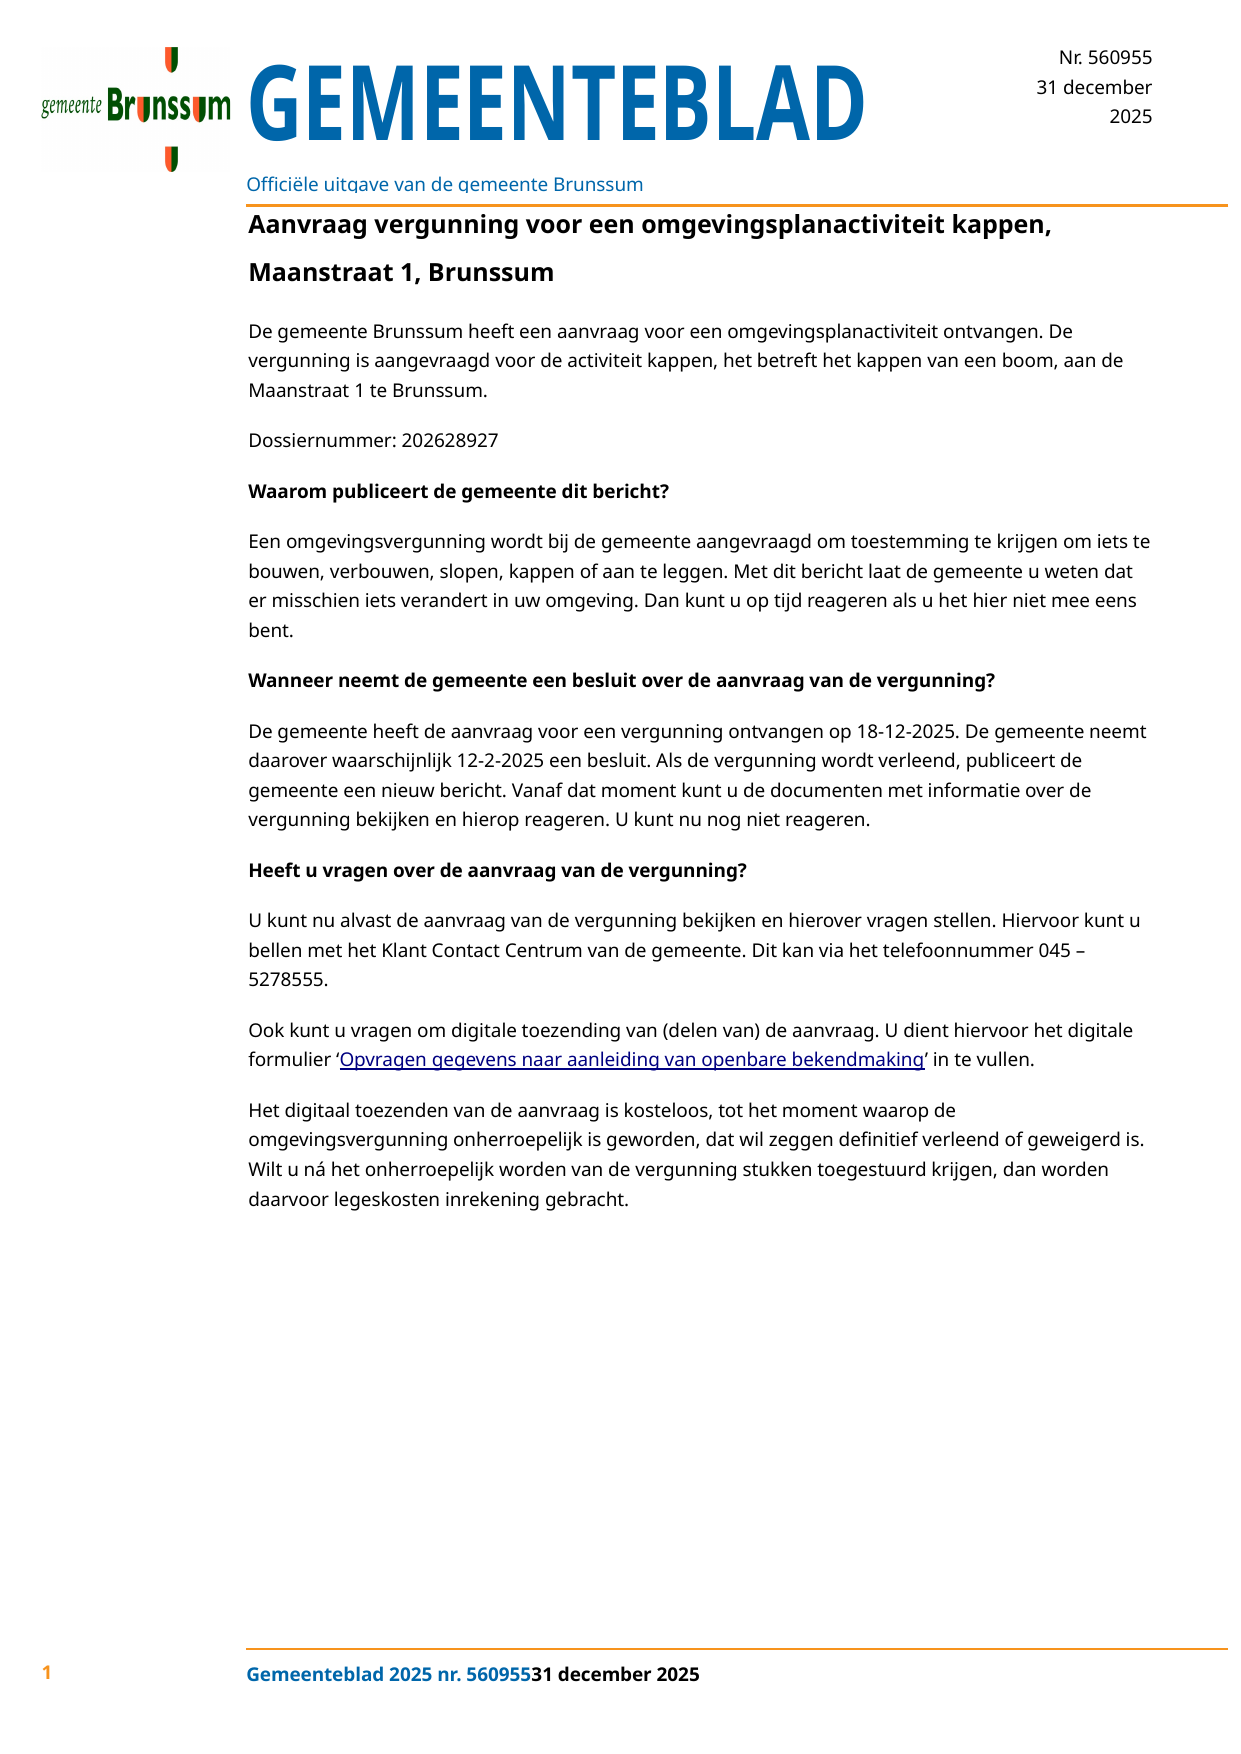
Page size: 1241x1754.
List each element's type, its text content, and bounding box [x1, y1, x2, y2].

text Heeft u vragen over de aanvraag van de vergunning? [248, 857, 1152, 883]
text Wanneer neemt de gemeente een besluit over de aanvraag van de vergunning? [248, 667, 1152, 693]
picture [41, 47, 231, 172]
text Aanvraag vergunning voor een omgevingsplanactiviteit kappen, Maanstraat 1, Brunssum [248, 207, 1152, 288]
text Een omgevingsvergunning wordt bij de gemeente aangevraagd om toestemming te krijgen om iets te bouwen, verbouwen, slopen, kappen of aan te leggen. Met dit bericht laat de gemeente u weten dat er misschien iets verandert in uw omgeving. Dan kunt u op tijd reageren als u het hier niet mee eens bent. [248, 528, 1152, 643]
text De gemeente heeft de aanvraag voor een vergunning ontvangen op 18-12-2025. De gemeente neemt daarover waarschijnlijk 12-2-2025 een besluit. Als de vergunning wordt verleend, publiceert de gemeente een nieuw bericht. Vanaf dat moment kunt u de documenten met informatie over de vergunning bekijken en hierop reageren. U kunt nu nog niet reageren. [248, 718, 1152, 832]
text U kunt nu alvast de aanvraag van de vergunning bekijken en hierover vragen stellen. Hiervoor kunt u bellen met het Klant Contact Centrum van de gemeente. Dit kan via het telefoonnummer 045 – 5278555. [248, 907, 1152, 992]
text De gemeente Brunssum heeft een aanvraag voor een omgevingsplanactiviteit ontvangen. De vergunning is aangevraagd voor de activiteit kappen, het betreft het kappen van een boom, aan de Maanstraat 1 te Brunssum. [248, 318, 1152, 403]
text Ook kunt u vragen om digitale toezending van (delen van) de aanvraag. U dient hiervoor het digitale formulier ‘Opvragen gegevens naar aanleiding van openbare bekendmaking’ in te vullen. [248, 1017, 1152, 1072]
text Dossiernummer: 202628927 [248, 427, 1152, 453]
text Waarom publiceert de gemeente dit bericht? [248, 478, 1152, 504]
text Het digitaal toezenden van de aanvraag is kosteloos, tot het moment waarop de omgevingsvergunning onherroepelijk is geworden, dat wil zeggen definitief verleend of geweigerd is. Wilt u ná het onherroepelijk worden van de vergunning stukken toegestuurd krijgen, dan worden daarvoor legeskosten inrekening gebracht. [248, 1097, 1152, 1212]
